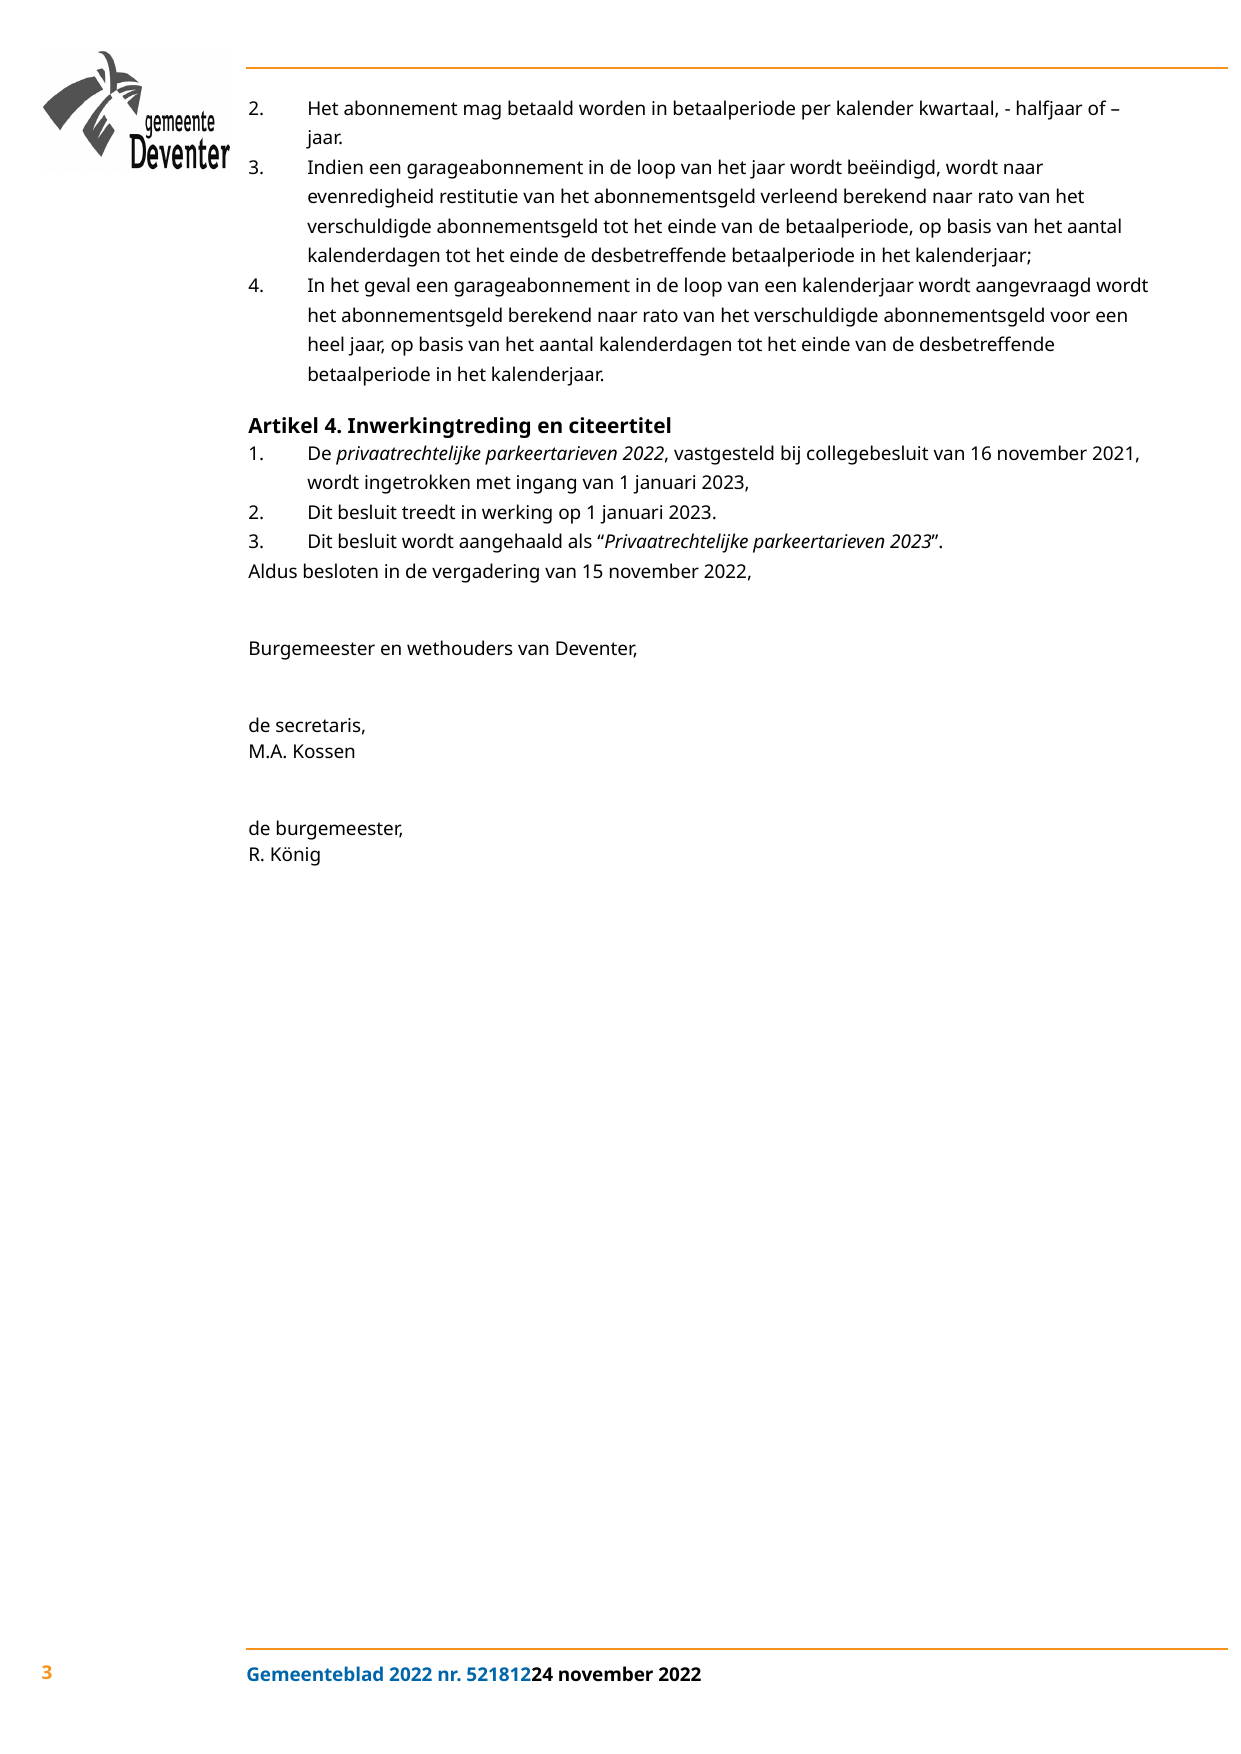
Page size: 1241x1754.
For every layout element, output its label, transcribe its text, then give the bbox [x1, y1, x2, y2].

picture [41, 47, 231, 172]
list Dit besluit wordt aangehaald als “Privaatrechtelijke parkeertarieven 2023”. [248, 529, 1152, 554]
text M.A. Kossen [248, 738, 1152, 764]
list De privaatrechtelijke parkeertarieven 2022, vastgesteld bij collegebesluit van 16 november 2021, wordt ingetrokken met ingang van 1 januari 2023, [248, 440, 1152, 495]
text de burgemeester, [248, 816, 1152, 841]
list Dit besluit treedt in werking op 1 januari 2023. [248, 499, 1152, 525]
text R. König [248, 841, 1152, 867]
list Het abonnement mag betaald worden in betaalperiode per kalender kwartaal, - halfjaar of – jaar. [248, 95, 1152, 150]
text Artikel 4. Inwerkingtreding en citeertitel [248, 411, 1152, 440]
list In het geval een garageabonnement in de loop van een kalenderjaar wordt aangevraagd wordt het abonnementsgeld berekend naar rato van het verschuldigde abonnementsgeld voor een heel jaar, op basis van het aantal kalenderdagen tot het einde van de desbetreffende betaalperiode in het kalenderjaar. [248, 272, 1152, 387]
text de secretaris, [248, 713, 1152, 738]
text Aldus besloten in de vergadering van 15 november 2022, [248, 558, 1152, 584]
text Burgemeester en wethouders van Deventer, [248, 635, 1152, 661]
list Indien een garageabonnement in de loop van het jaar wordt beëindigd, wordt naar evenredigheid restitutie van het abonnementsgeld verleend berekend naar rato van het verschuldigde abonnementsgeld tot het einde van de betaalperiode, op basis van het aantal kalenderdagen tot het einde de desbetreffende betaalperiode in het kalenderjaar; [248, 154, 1152, 268]
